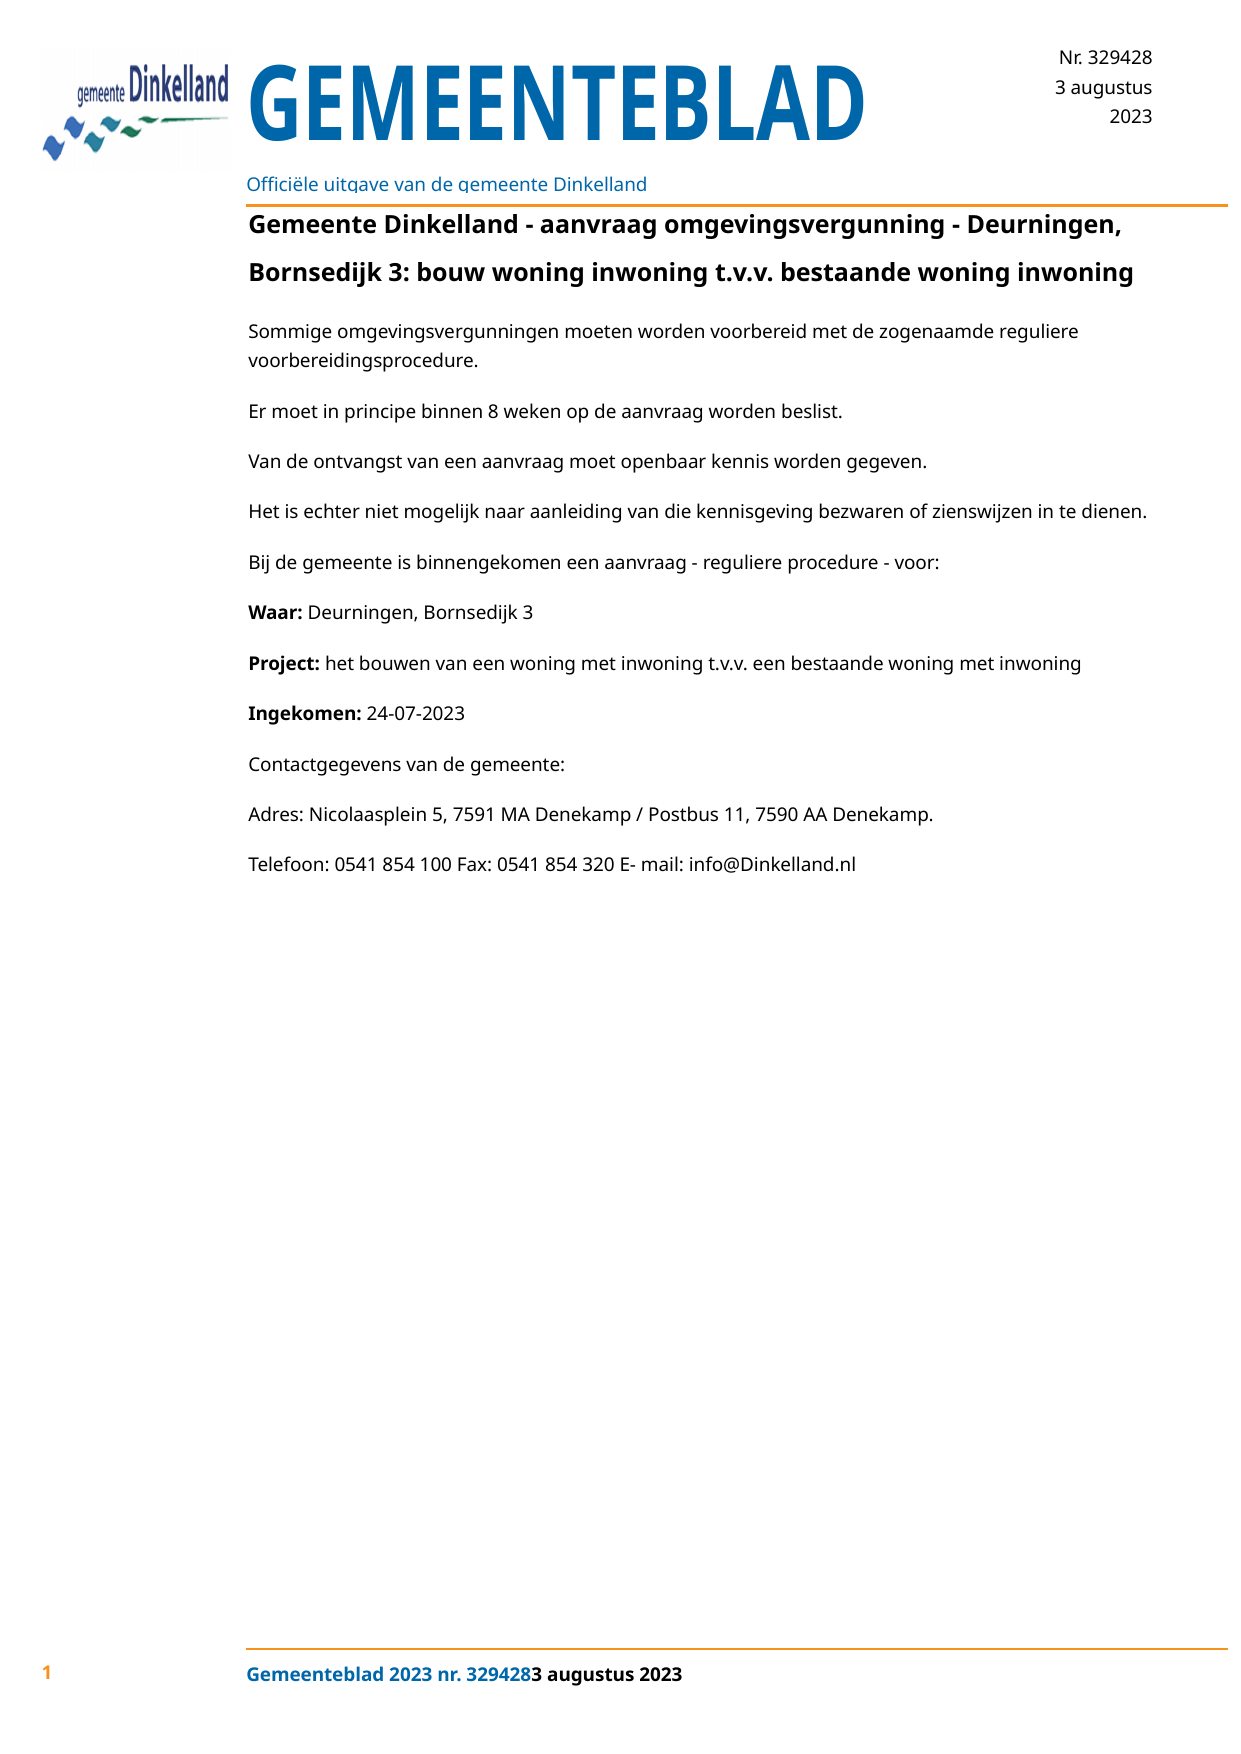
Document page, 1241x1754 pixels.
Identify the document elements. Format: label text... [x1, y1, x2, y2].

text Waar: Deurningen, Bornsedijk 3 [248, 599, 1152, 625]
picture [41, 47, 231, 172]
text Gemeente Dinkelland - aanvraag omgevingsvergunning - Deurningen, Bornsedijk 3: bouw woning inwoning t.v.v. bestaande woning inwoning [248, 207, 1152, 288]
text Van de ontvangst van een aanvraag moet openbaar kennis worden gegeven. [248, 448, 1152, 474]
text Bij de gemeente is binnengekomen een aanvraag - reguliere procedure - voor: [248, 549, 1152, 575]
text Ingekomen: 24-07-2023 [248, 700, 1152, 726]
text Project: het bouwen van een woning met inwoning t.v.v. een bestaande woning met inwoning [248, 650, 1152, 676]
text Telefoon: 0541 854 100 Fax: 0541 854 320 E- mail: info@Dinkelland.nl [248, 852, 1152, 877]
text Adres: Nicolaasplein 5, 7591 MA Denekamp / Postbus 11, 7590 AA Denekamp. [248, 801, 1152, 827]
text Contactgegevens van de gemeente: [248, 751, 1152, 777]
text Sommige omgevingsvergunningen moeten worden voorbereid met de zogenaamde reguliere voorbereidingsprocedure. [248, 318, 1152, 373]
text Er moet in principe binnen 8 weken op de aanvraag worden beslist. [248, 398, 1152, 424]
text Het is echter niet mogelijk naar aanleiding van die kennisgeving bezwaren of zienswijzen in te dienen. [248, 499, 1152, 524]
